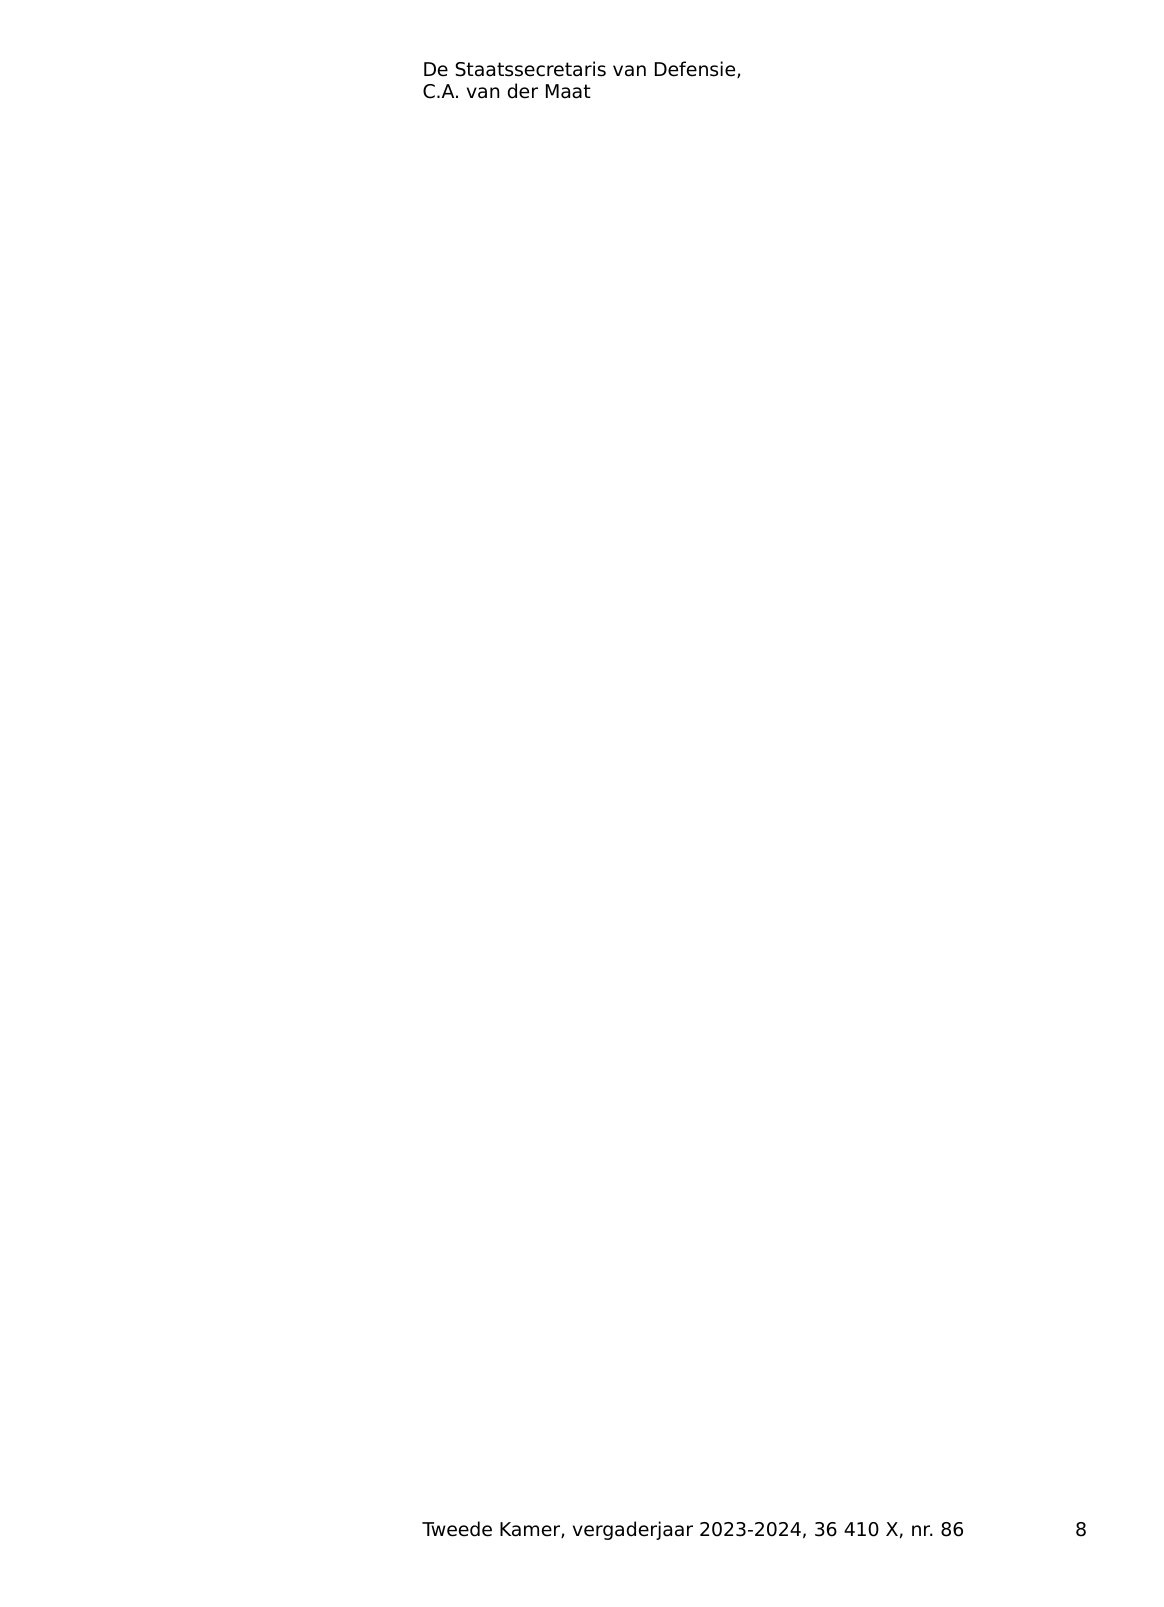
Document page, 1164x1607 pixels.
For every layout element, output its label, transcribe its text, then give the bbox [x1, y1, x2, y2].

text De Staatssecretaris van Defensie, C.A. van der Maat [422, 59, 1087, 103]
